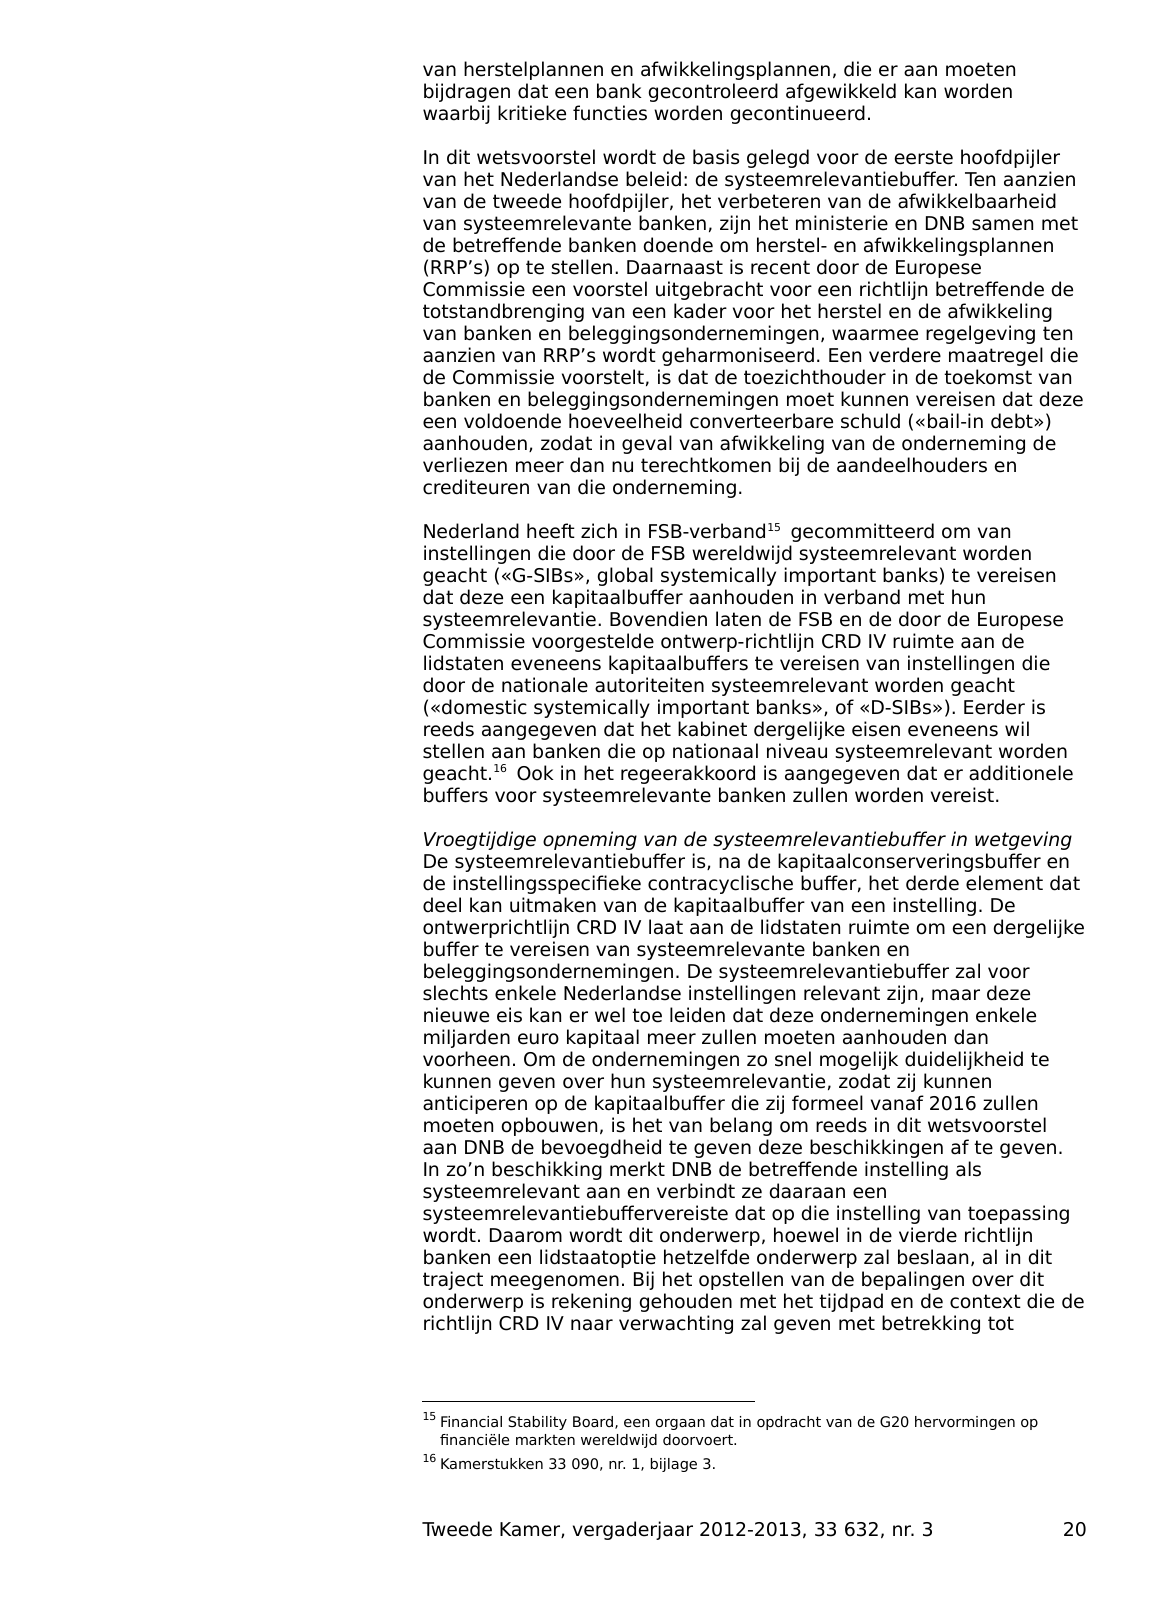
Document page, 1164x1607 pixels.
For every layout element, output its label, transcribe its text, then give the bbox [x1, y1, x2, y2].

text van herstelplannen en afwikkelingsplannen, die er aan moeten bijdragen dat een bank gecontroleerd afgewikkeld kan worden waarbij kritieke functies worden gecontinueerd. [422, 59, 1087, 125]
text De systeemrelevantiebuffer is, na de kapitaalconserveringsbuffer en de instellingsspecifieke contracyclische buffer, het derde element dat deel kan uitmaken van de kapitaalbuffer van een instelling. De ontwerprichtlijn CRD IV laat aan de lidstaten ruimte om een dergelijke buffer te vereisen van systeemrelevante banken en beleggingsondernemingen. De systeemrelevantiebuffer zal voor slechts enkele Nederlandse instellingen relevant zijn, maar deze nieuwe eis kan er wel toe leiden dat deze ondernemingen enkele miljarden euro kapitaal meer zullen moeten aanhouden dan voorheen. Om de ondernemingen zo snel mogelijk duidelijkheid te kunnen geven over hun systeemrelevantie, zodat zij kunnen anticiperen op de kapitaalbuffer die zij formeel vanaf 2016 zullen moeten opbouwen, is het van belang om reeds in dit wetsvoorstel aan DNB de bevoegdheid te geven deze beschikkingen af te geven. In zo’n beschikking merkt DNB de betreffende instelling als systeemrelevant aan en verbindt ze daaraan een systeemrelevantiebuffervereiste dat op die instelling van toepassing wordt. Daarom wordt dit onderwerp, hoewel in de vierde richtlijn banken een lidstaatoptie hetzelfde onderwerp zal beslaan, al in dit traject meegenomen. Bij het opstellen van de bepalingen over dit onderwerp is rekening gehouden met het tijdpad en de context die de richtlijn CRD IV naar verwachting zal geven met betrekking tot [422, 851, 1087, 1334]
text Financial Stability Board, een orgaan dat in opdracht van de G20 hervormingen op financiële markten wereldwijd doorvoert. [422, 1410, 1087, 1449]
text In dit wetsvoorstel wordt de basis gelegd voor de eerste hoofdpijler van het Nederlandse beleid: de systeemrelevantiebuffer. Ten aanzien van de tweede hoofdpijler, het verbeteren van de afwikkelbaarheid van systeemrelevante banken, zijn het ministerie en DNB samen met de betreffende banken doende om herstel- en afwikkelingsplannen (RRP’s) op te stellen. Daarnaast is recent door de Europese Commissie een voorstel uitgebracht voor een richtlijn betreffende de totstandbrenging van een kader voor het herstel en de afwikkeling van banken en beleggingsondernemingen, waarmee regelgeving ten aanzien van RRP’s wordt geharmoniseerd. Een verdere maatregel die de Commissie voorstelt, is dat de toezichthouder in de toekomst van banken en beleggingsondernemingen moet kunnen vereisen dat deze een voldoende hoeveelheid converteerbare schuld («bail-in debt») aanhouden, zodat in geval van afwikkeling van de onderneming de verliezen meer dan nu terechtkomen bij de aandeelhouders en crediteuren van die onderneming. [422, 147, 1087, 499]
text Kamerstukken 33 090, nr. 1, bijlage 3. [422, 1452, 1087, 1474]
text Nederland heeft zich in FSB-verband gecommitteerd om van instellingen die door de FSB wereldwijd systeemrelevant worden geacht («G-SIBs», global systemically important banks) te vereisen dat deze een kapitaalbuffer aanhouden in verband met hun systeemrelevantie. Bovendien laten de FSB en de door de Europese Commissie voorgestelde ontwerp-richtlijn CRD IV ruimte aan de lidstaten eveneens kapitaalbuffers te vereisen van instellingen die door de nationale autoriteiten systeemrelevant worden geacht («domestic systemically important banks», of «D-SIBs»). Eerder is reeds aangegeven dat het kabinet dergelijke eisen eveneens wil stellen aan banken die op nationaal niveau systeemrelevant worden geacht. Ook in het regeerakkoord is aangegeven dat er additionele buffers voor systeemrelevante banken zullen worden vereist. [422, 521, 1087, 807]
subtitle Vroegtijdige opneming van de systeemrelevantiebuffer in wetgeving [422, 829, 1087, 851]
